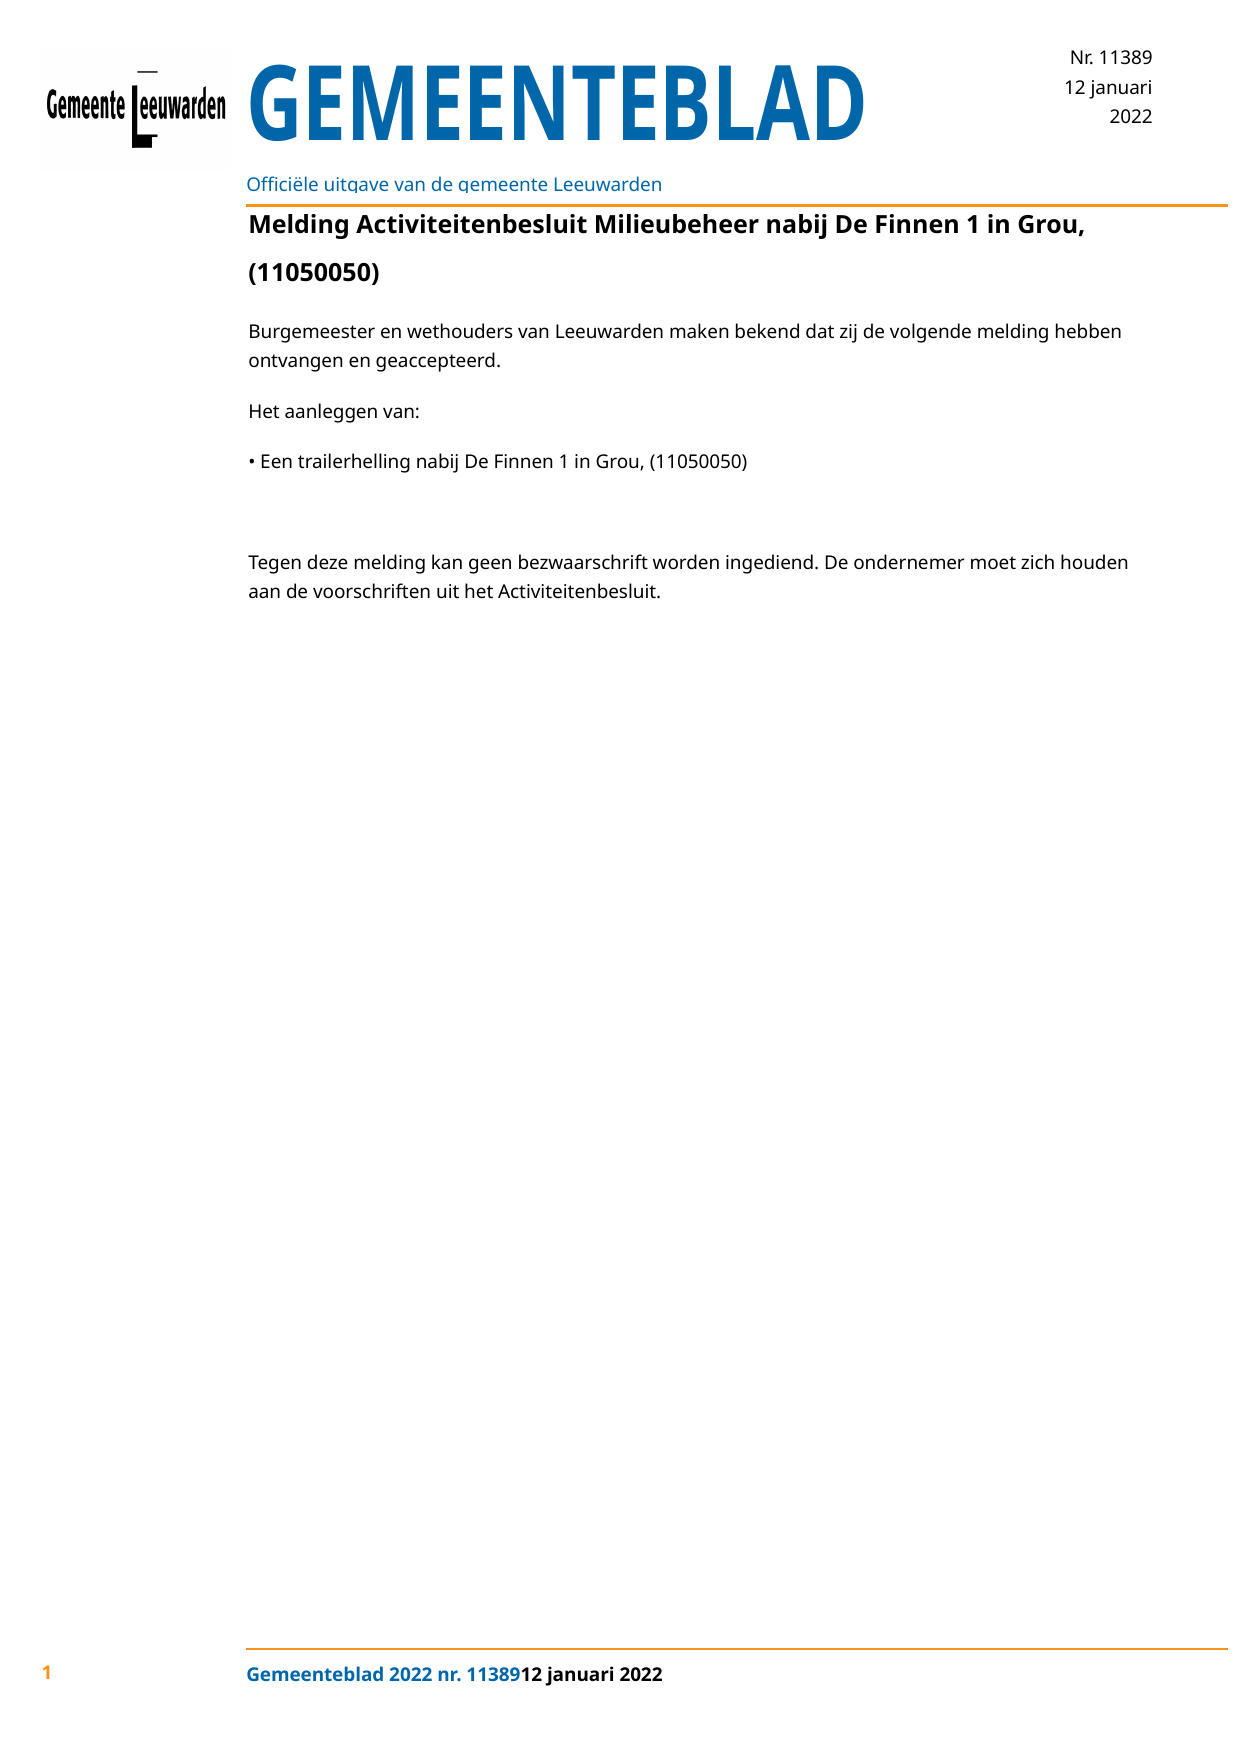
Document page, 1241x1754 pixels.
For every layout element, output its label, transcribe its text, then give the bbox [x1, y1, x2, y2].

text Melding Activiteitenbesluit Milieubeheer nabij De Finnen 1 in Grou, (11050050) [248, 207, 1152, 288]
text • Een trailerhelling nabij De Finnen 1 in Grou, (11050050) [248, 448, 1152, 474]
text Tegen deze melding kan geen bezwaarschrift worden ingediend. De ondernemer moet zich houden aan de voorschriften uit het Activiteitenbesluit. [248, 549, 1152, 604]
text Het aanleggen van: [248, 398, 1152, 424]
text Burgemeester en wethouders van Leeuwarden maken bekend dat zij de volgende melding hebben ontvangen en geaccepteerd. [248, 318, 1152, 373]
picture [41, 47, 231, 172]
